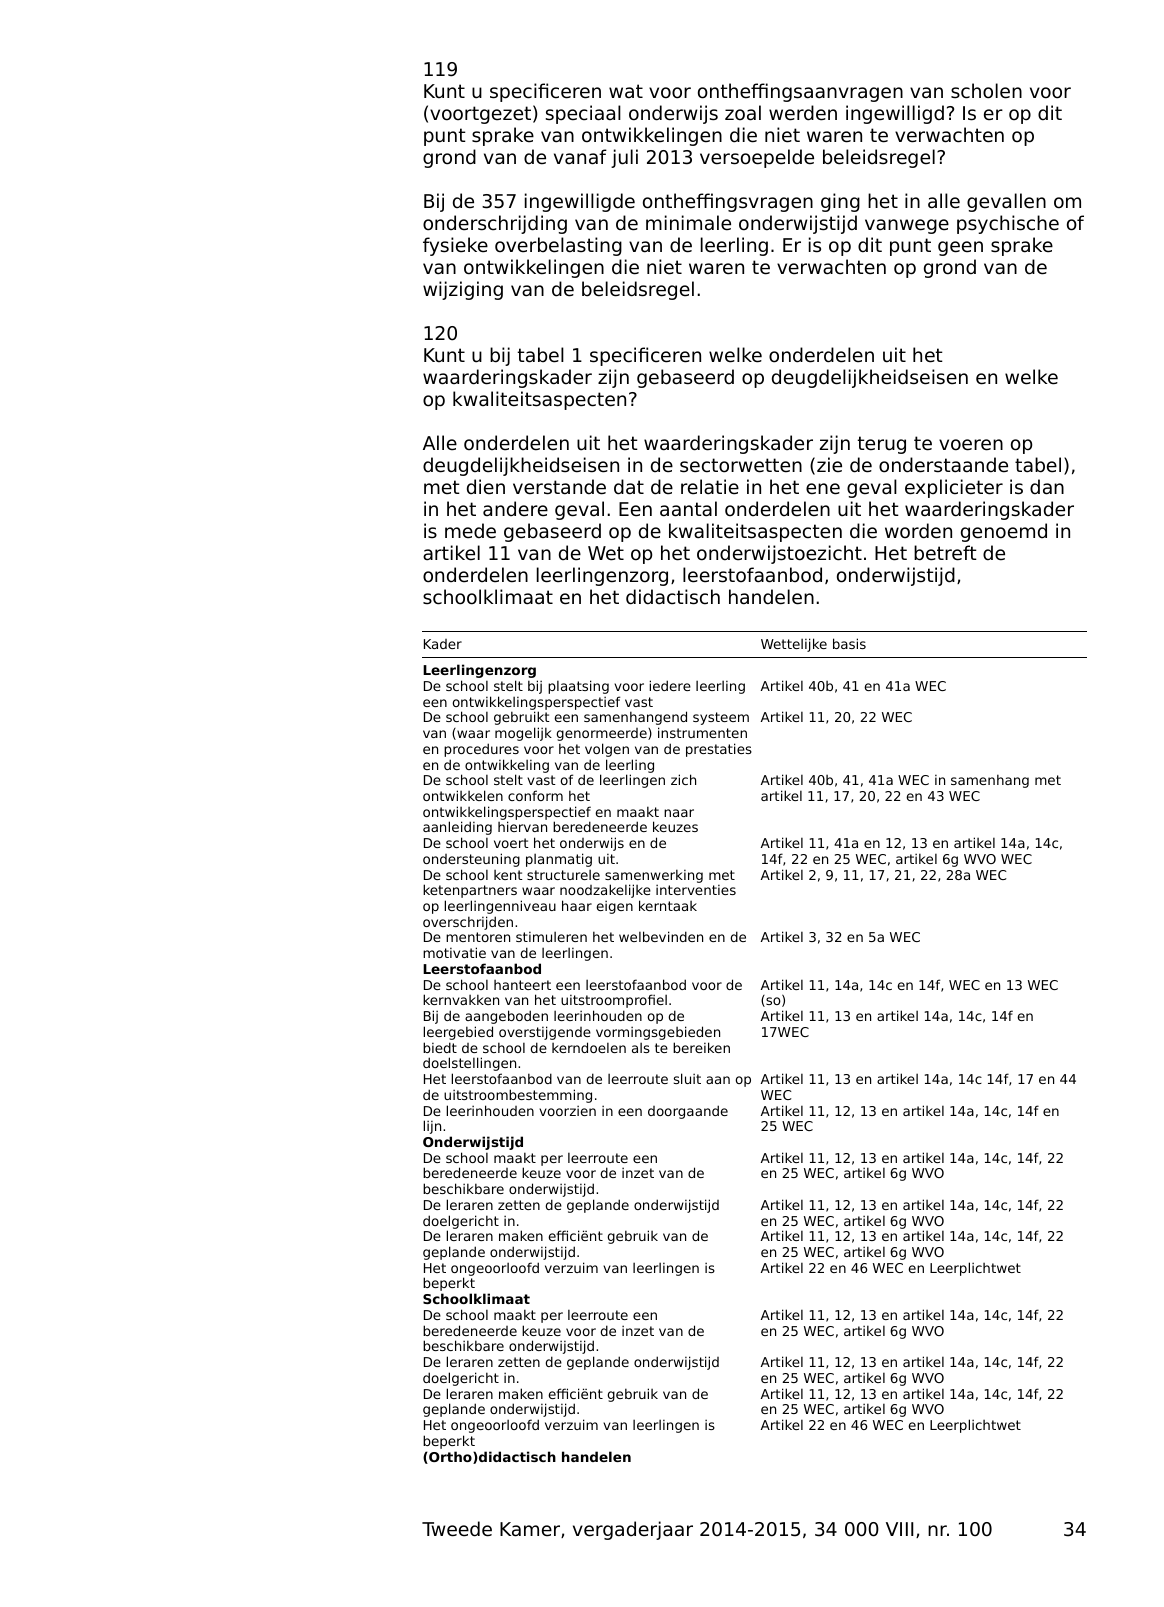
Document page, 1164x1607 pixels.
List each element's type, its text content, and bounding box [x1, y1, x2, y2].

table_cell De school kent structurele samenwerking met ketenpartners waar noodzakelijke interventies op leerlingenniveau haar eigen kerntaak overschrijden. [422, 868, 754, 930]
table_cell Artikel 11, 41a en 12, 13 en artikel 14a, 14c, 14f, 22 en 25 WEC, artikel 6g WVO WEC [754, 836, 1087, 867]
table_cell De leraren maken efficiënt gebruik van de geplande onderwijstijd. [422, 1229, 754, 1261]
text 120 [422, 323, 1087, 345]
table_cell Artikel 22 en 46 WEC en Leerplichtwet [754, 1261, 1087, 1292]
table_cell Artikel 11, 20, 22 WEC [754, 710, 1087, 773]
table_cell Artikel 11, 12, 13 en artikel 14a, 14c, 14f, 22 en 25 WEC, artikel 6g WVO [754, 1198, 1087, 1229]
table_cell Het ongeoorloofd verzuim van leerlingen is beperkt [422, 1261, 754, 1292]
text 119 [422, 59, 1087, 81]
table_cell Artikel 22 en 46 WEC en Leerplichtwet [754, 1418, 1087, 1449]
table_header Kader [422, 632, 754, 657]
table_cell Artikel 11, 12, 13 en artikel 14a, 14c, 14f, 22 en 25 WEC, artikel 6g WVO [754, 1151, 1087, 1198]
table_cell De school stelt bij plaatsing voor iedere leerling een ontwikkelingsperspectief vast [422, 679, 754, 710]
table_cell De leraren maken efficiënt gebruik van de geplande onderwijstijd. [422, 1386, 754, 1418]
table_cell Bij de aangeboden leerinhouden op de leergebied overstijgende vormingsgebieden biedt de school de kerndoelen als te bereiken doelstellingen. [422, 1009, 754, 1072]
table_cell (Ortho)didactisch handelen [422, 1449, 1087, 1465]
table_cell De school voert het onderwijs en de ondersteuning planmatig uit. [422, 836, 754, 867]
table_cell Artikel 11, 12, 13 en artikel 14a, 14c, 14f, 22 en 25 WEC, artikel 6g WVO [754, 1229, 1087, 1261]
table_cell De school maakt per leerroute een beredeneerde keuze voor de inzet van de beschikbare onderwijstijd. [422, 1151, 754, 1198]
table_header Wettelijke basis [754, 632, 1087, 657]
table_cell Artikel 11, 13 en artikel 14a, 14c 14f, 17 en 44 WEC [754, 1072, 1087, 1103]
table_cell De mentoren stimuleren het welbevinden en de motivatie van de leerlingen. [422, 930, 754, 962]
table_cell Leerlingenzorg [422, 658, 1087, 679]
text Bij de 357 ingewilligde ontheffingsvragen ging het in alle gevallen om onderschrijding van de minimale onderwijstijd vanwege psychische of fysieke overbelasting van de leerling. Er is op dit punt geen sprake van ontwikkelingen die niet waren te verwachten op grond van de wijziging van de beleidsregel. [422, 191, 1087, 301]
table_cell Artikel 2, 9, 11, 17, 21, 22, 28a WEC [754, 868, 1087, 930]
table_cell Artikel 11, 14a, 14c en 14f, WEC en 13 WEC (so) [754, 978, 1087, 1009]
table_cell Artikel 40b, 41 en 41a WEC [754, 679, 1087, 710]
table_cell De leraren zetten de geplande onderwijstijd doelgericht in. [422, 1198, 754, 1229]
table_cell Onderwijstijd [422, 1135, 1087, 1151]
table_cell Artikel 11, 13 en artikel 14a, 14c, 14f en 17WEC [754, 1009, 1087, 1072]
table_cell De school maakt per leerroute een beredeneerde keuze voor de inzet van de beschikbare onderwijstijd. [422, 1308, 754, 1355]
text Kunt u specificeren wat voor ontheffingsaanvragen van scholen voor (voortgezet) speciaal onderwijs zoal werden ingewilligd? Is er op dit punt sprake van ontwikkelingen die niet waren te verwachten op grond van de vanaf juli 2013 versoepelde beleidsregel? [422, 81, 1087, 169]
table_cell Artikel 3, 32 en 5a WEC [754, 930, 1087, 962]
table_cell De leerinhouden voorzien in een doorgaande lijn. [422, 1103, 754, 1135]
text Kunt u bij tabel 1 specificeren welke onderdelen uit het waarderingskader zijn gebaseerd op deugdelijkheidseisen en welke op kwaliteitsaspecten? [422, 345, 1087, 411]
table_cell Artikel 11, 12, 13 en artikel 14a, 14c, 14f en 25 WEC [754, 1103, 1087, 1135]
table_cell Het leerstofaanbod van de leerroute sluit aan op de uitstroombestemming. [422, 1072, 754, 1103]
table_cell De school stelt vast of de leerlingen zich ontwikkelen conform het ontwikkelingsperspectief en maakt naar aanleiding hiervan beredeneerde keuzes [422, 773, 754, 836]
text Alle onderdelen uit het waarderingskader zijn terug te voeren op deugdelijkheidseisen in de sectorwetten (zie de onderstaande tabel), met dien verstande dat de relatie in het ene geval explicieter is dan in het andere geval. Een aantal onderdelen uit het waarderingskader is mede gebaseerd op de kwaliteitsaspecten die worden genoemd in artikel 11 van de Wet op het onderwijstoezicht. Het betreft de onderdelen leerlingenzorg, leerstofaanbod, onderwijstijd, schoolklimaat en het didactisch handelen. [422, 433, 1087, 609]
table_cell De school gebruikt een samenhangend systeem van (waar mogelijk genormeerde) instrumenten en procedures voor het volgen van de prestaties en de ontwikkeling van de leerling [422, 710, 754, 773]
table_cell Artikel 40b, 41, 41a WEC in samenhang met artikel 11, 17, 20, 22 en 43 WEC [754, 773, 1087, 836]
table_cell Artikel 11, 12, 13 en artikel 14a, 14c, 14f, 22 en 25 WEC, artikel 6g WVO [754, 1386, 1087, 1418]
table_cell Schoolklimaat [422, 1292, 1087, 1308]
table_cell Het ongeoorloofd verzuim van leerlingen is beperkt [422, 1418, 754, 1449]
table_cell Artikel 11, 12, 13 en artikel 14a, 14c, 14f, 22 en 25 WEC, artikel 6g WVO [754, 1355, 1087, 1386]
table_cell Leerstofaanbod [422, 962, 1087, 977]
table_cell Artikel 11, 12, 13 en artikel 14a, 14c, 14f, 22 en 25 WEC, artikel 6g WVO [754, 1308, 1087, 1355]
table_cell De school hanteert een leerstofaanbod voor de kernvakken van het uitstroomprofiel. [422, 978, 754, 1009]
table_cell De leraren zetten de geplande onderwijstijd doelgericht in. [422, 1355, 754, 1386]
